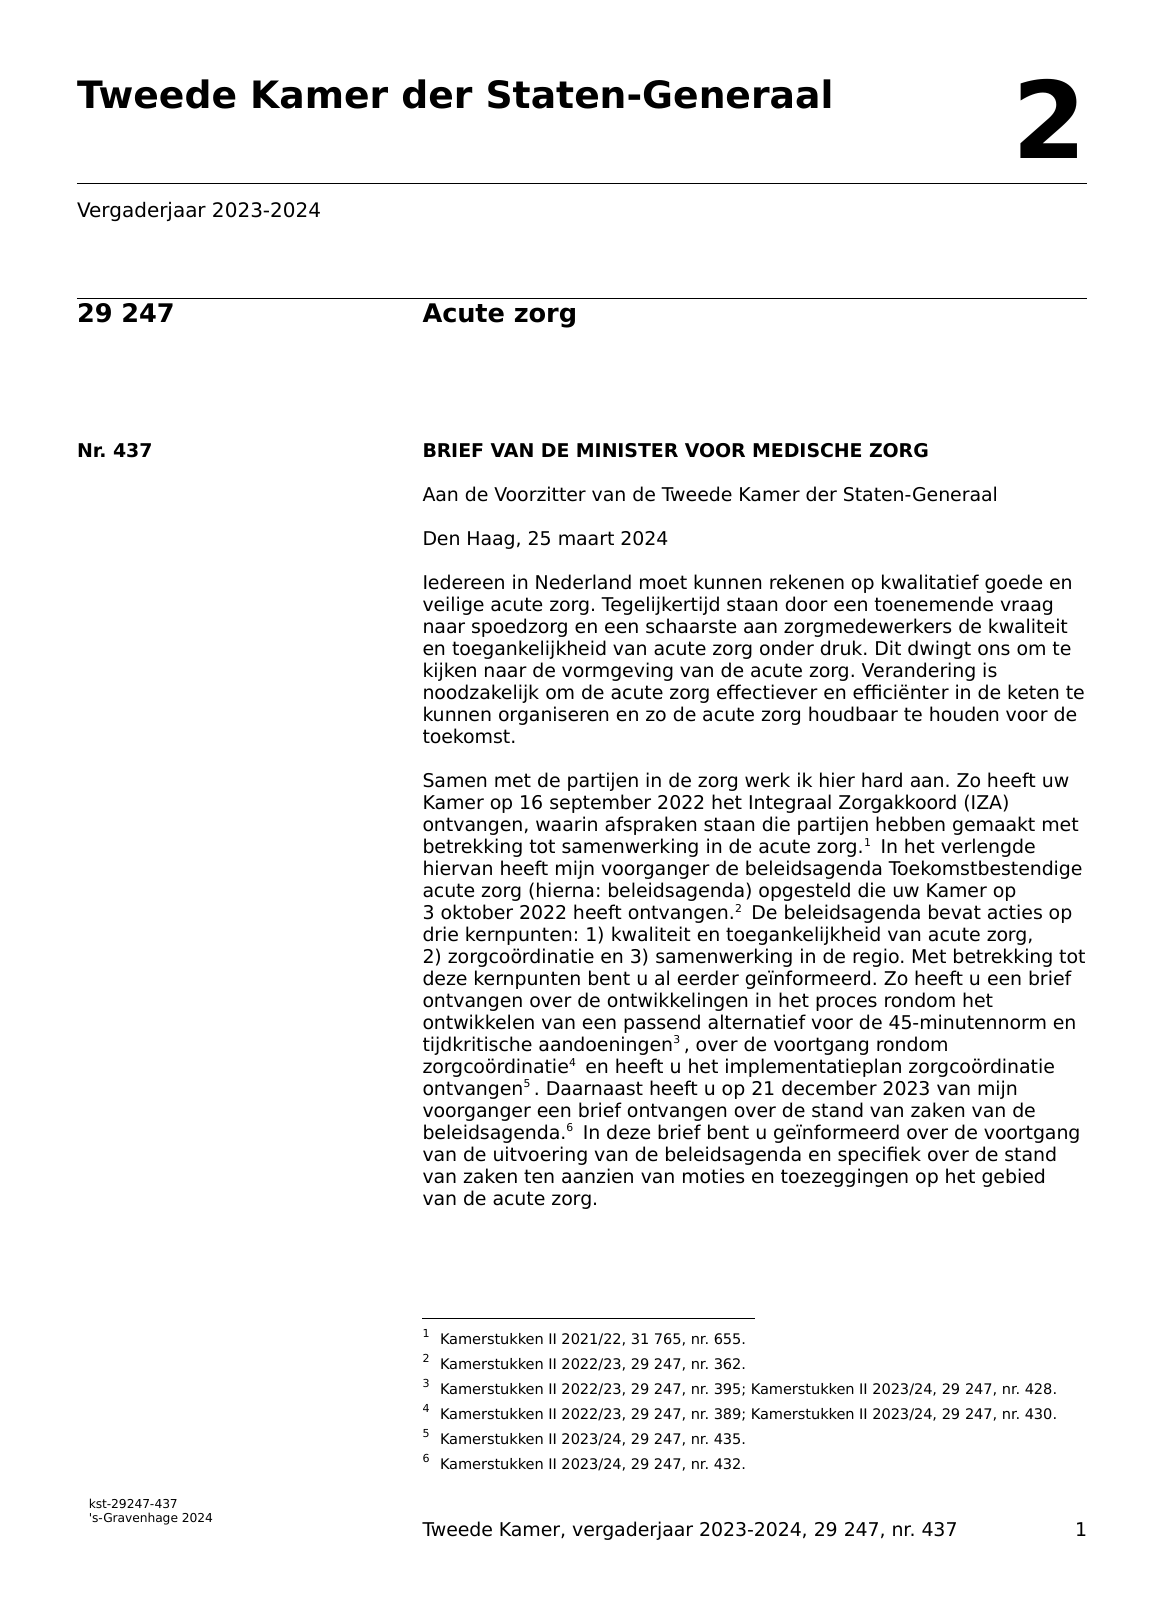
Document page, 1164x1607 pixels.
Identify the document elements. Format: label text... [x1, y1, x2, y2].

text kst-29247-437 [88, 1497, 323, 1511]
text Kamerstukken II 2022/23, 29 247, nr. 362. [422, 1352, 1087, 1374]
table_cell Vergaderjaar 2023-2024 [77, 184, 1087, 298]
text Kamerstukken II 2023/24, 29 247, nr. 432. [422, 1452, 1087, 1474]
subtitle Nr. 437 BRIEF VAN DE MINISTER VOOR MEDISCHE ZORG [77, 440, 1087, 462]
text Kamerstukken II 2022/23, 29 247, nr. 389; Kamerstukken II 2023/24, 29 247, nr. 430. [422, 1402, 1087, 1424]
table_header 2 [886, 59, 1087, 183]
text 's-Gravenhage 2024 [88, 1511, 323, 1525]
text Iedereen in Nederland moet kunnen rekenen op kwalitatief goede en veilige acute zorg. Tegelijkertijd staan door een toenemende vraag naar spoedzorg en een schaarste aan zorgmedewerkers de kwaliteit en toegankelijkheid van acute zorg onder druk. Dit dwingt ons om te kijken naar de vormgeving van de acute zorg. Verandering is noodzakelijk om de acute zorg effectiever en efficiënter in de keten te kunnen organiseren en zo de acute zorg houdbaar te houden voor de toekomst. [422, 572, 1087, 748]
table_header Tweede Kamer der Staten-Generaal [77, 59, 886, 183]
text Kamerstukken II 2022/23, 29 247, nr. 395; Kamerstukken II 2023/24, 29 247, nr. 428. [422, 1377, 1087, 1399]
text Kamerstukken II 2021/22, 31 765, nr. 655. [422, 1327, 1087, 1349]
subtitle 29 247 Acute zorg [77, 299, 1087, 329]
text Aan de Voorzitter van de Tweede Kamer der Staten-Generaal [422, 484, 1087, 506]
text Kamerstukken II 2023/24, 29 247, nr. 435. [422, 1427, 1087, 1449]
text Den Haag, 25 maart 2024 [422, 528, 1087, 550]
text Samen met de partijen in de zorg werk ik hier hard aan. Zo heeft uw Kamer op 16 september 2022 het Integraal Zorgakkoord (IZA) ontvangen, waarin afspraken staan die partijen hebben gemaakt met betrekking tot samenwerking in de acute zorg. In het verlengde hiervan heeft mijn voorganger de beleidsagenda Toekomstbestendige acute zorg (hierna: beleidsagenda) opgesteld die uw Kamer op 3 oktober 2022 heeft ontvangen. De beleidsagenda bevat acties op drie kernpunten: 1) kwaliteit en toegankelijkheid van acute zorg, 2) zorgcoördinatie en 3) samenwerking in de regio. Met betrekking tot deze kernpunten bent u al eerder geïnformeerd. Zo heeft u een brief ontvangen over de ontwikkelingen in het proces rondom het ontwikkelen van een passend alternatief voor de 45-minutennorm en tijdkritische aandoeningen, over de voortgang rondom zorgcoördinatie en heeft u het implementatieplan zorgcoördinatie ontvangen. Daarnaast heeft u op 21 december 2023 van mijn voorganger een brief ontvangen over de stand van zaken van de beleidsagenda. In deze brief bent u geïnformeerd over de voortgang van de uitvoering van de beleidsagenda en specifiek over de stand van zaken ten aanzien van moties en toezeggingen op het gebied van de acute zorg. [422, 770, 1087, 1210]
